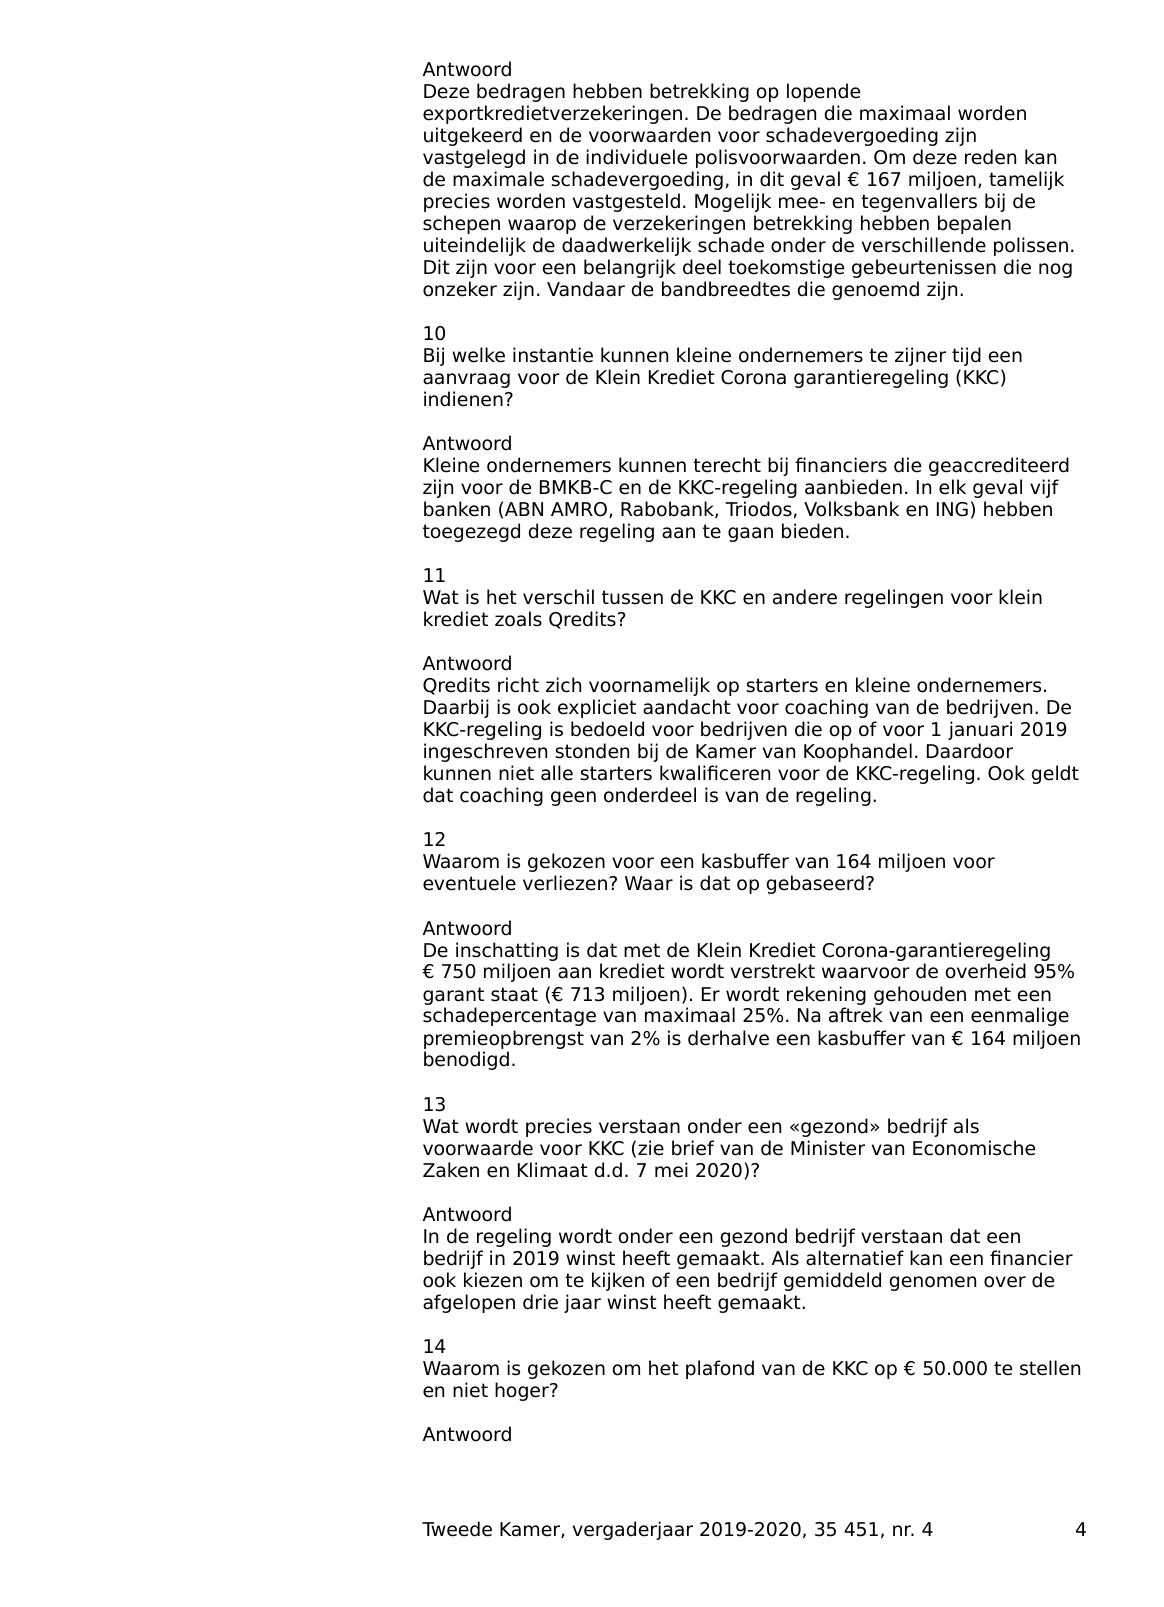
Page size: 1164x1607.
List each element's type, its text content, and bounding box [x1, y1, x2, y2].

text Wat wordt precies verstaan onder een «gezond» bedrijf als voorwaarde voor KKC (zie brief van de Minister van Economische Zaken en Klimaat d.d. 7 mei 2020)? [422, 1116, 1087, 1181]
text Bij welke instantie kunnen kleine ondernemers te zijner tijd een aanvraag voor de Klein Krediet Corona garantieregeling (KKC) indienen? [422, 345, 1087, 411]
text 13 [422, 1093, 1087, 1116]
text Antwoord [422, 1204, 1087, 1226]
text Antwoord [422, 59, 1087, 81]
text Antwoord [422, 917, 1087, 939]
text De inschatting is dat met de Klein Krediet Corona-garantieregeling € 750 miljoen aan krediet wordt verstrekt waarvoor de overheid 95% garant staat (€ 713 miljoen). Er wordt rekening gehouden met een schadepercentage van maximaal 25%. Na aftrek van een eenmalige premieopbrengst van 2% is derhalve een kasbuffer van € 164 miljoen benodigd. [422, 939, 1087, 1071]
text Waarom is gekozen om het plafond van de KKC op € 50.000 te stellen en niet hoger? [422, 1358, 1087, 1402]
text 11 [422, 565, 1087, 587]
text Qredits richt zich voornamelijk op starters en kleine ondernemers. Daarbij is ook expliciet aandacht voor coaching van de bedrijven. De KKC-regeling is bedoeld voor bedrijven die op of voor 1 januari 2019 ingeschreven stonden bij de Kamer van Koophandel. Daardoor kunnen niet alle starters kwalificeren voor de KKC-regeling. Ook geldt dat coaching geen onderdeel is van de regeling. [422, 675, 1087, 807]
text Antwoord [422, 1424, 1087, 1446]
text Wat is het verschil tussen de KKC en andere regelingen voor klein krediet zoals Qredits? [422, 587, 1087, 631]
text Kleine ondernemers kunnen terecht bij financiers die geaccrediteerd zijn voor de BMKB-C en de KKC-regeling aanbieden. In elk geval vijf banken (ABN AMRO, Rabobank, Triodos, Volksbank en ING) hebben toegezegd deze regeling aan te gaan bieden. [422, 455, 1087, 543]
text Antwoord [422, 653, 1087, 675]
text Waarom is gekozen voor een kasbuffer van 164 miljoen voor eventuele verliezen? Waar is dat op gebaseerd? [422, 851, 1087, 895]
text In de regeling wordt onder een gezond bedrijf verstaan dat een bedrijf in 2019 winst heeft gemaakt. Als alternatief kan een financier ook kiezen om te kijken of een bedrijf gemiddeld genomen over de afgelopen drie jaar winst heeft gemaakt. [422, 1226, 1087, 1313]
text Deze bedragen hebben betrekking op lopende exportkredietverzekeringen. De bedragen die maximaal worden uitgekeerd en de voorwaarden voor schadevergoeding zijn vastgelegd in de individuele polisvoorwaarden. Om deze reden kan de maximale schadevergoeding, in dit geval € 167 miljoen, tamelijk precies worden vastgesteld. Mogelijk mee- en tegenvallers bij de schepen waarop de verzekeringen betrekking hebben bepalen uiteindelijk de daadwerkelijk schade onder de verschillende polissen. Dit zijn voor een belangrijk deel toekomstige gebeurtenissen die nog onzeker zijn. Vandaar de bandbreedtes die genoemd zijn. [422, 81, 1087, 301]
text 14 [422, 1336, 1087, 1358]
text 10 [422, 323, 1087, 345]
text Antwoord [422, 433, 1087, 455]
text 12 [422, 829, 1087, 851]
